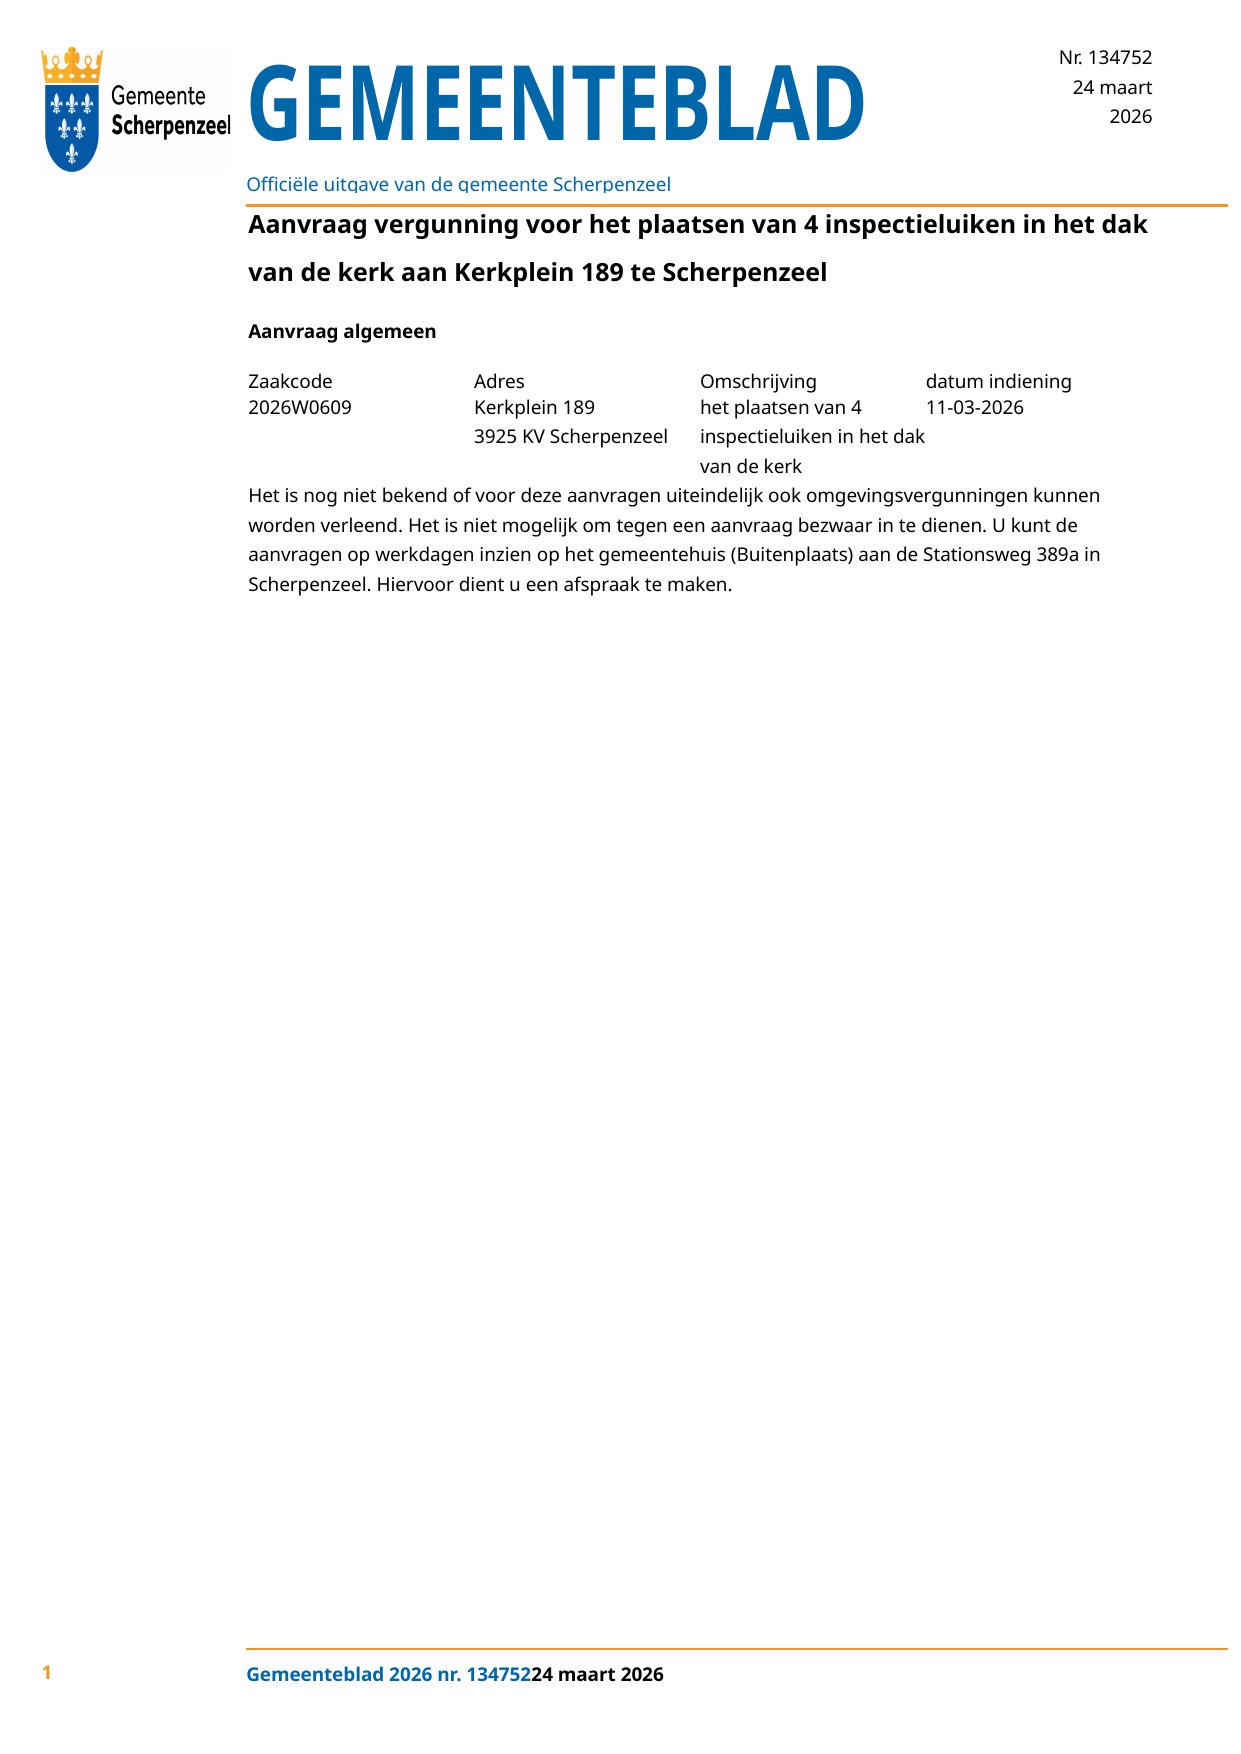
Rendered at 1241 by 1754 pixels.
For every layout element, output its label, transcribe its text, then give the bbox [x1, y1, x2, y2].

text Het is nog niet bekend of voor deze aanvragen uiteindelijk ook omgevingsvergunningen kunnen worden verleend. Het is niet mogelijk om tegen een aanvraag bezwaar in te dienen. U kunt de aanvragen op werkdagen inzien op het gemeentehuis (Buitenplaats) aan de Stationsweg 389a in Scherpenzeel. Hiervoor dient u een afspraak te maken. [248, 482, 1152, 597]
table_cell het plaatsen van 4 inspectieluiken in het dak van de kerk [700, 394, 926, 479]
table_header Zaakcode [248, 369, 474, 394]
table_cell 11-03-2026 [926, 394, 1152, 479]
picture [41, 47, 231, 172]
text Aanvraag algemeen [248, 318, 1152, 344]
table_header Omschrijving [700, 369, 926, 394]
table_cell Kerkplein 189 3925 KV Scherpenzeel [474, 394, 700, 479]
text Aanvraag vergunning voor het plaatsen van 4 inspectieluiken in het dak van de kerk aan Kerkplein 189 te Scherpenzeel [248, 207, 1152, 288]
table_header datum indiening [926, 369, 1152, 394]
table_cell 2026W0609 [248, 394, 474, 479]
table_header Adres [474, 369, 700, 394]
